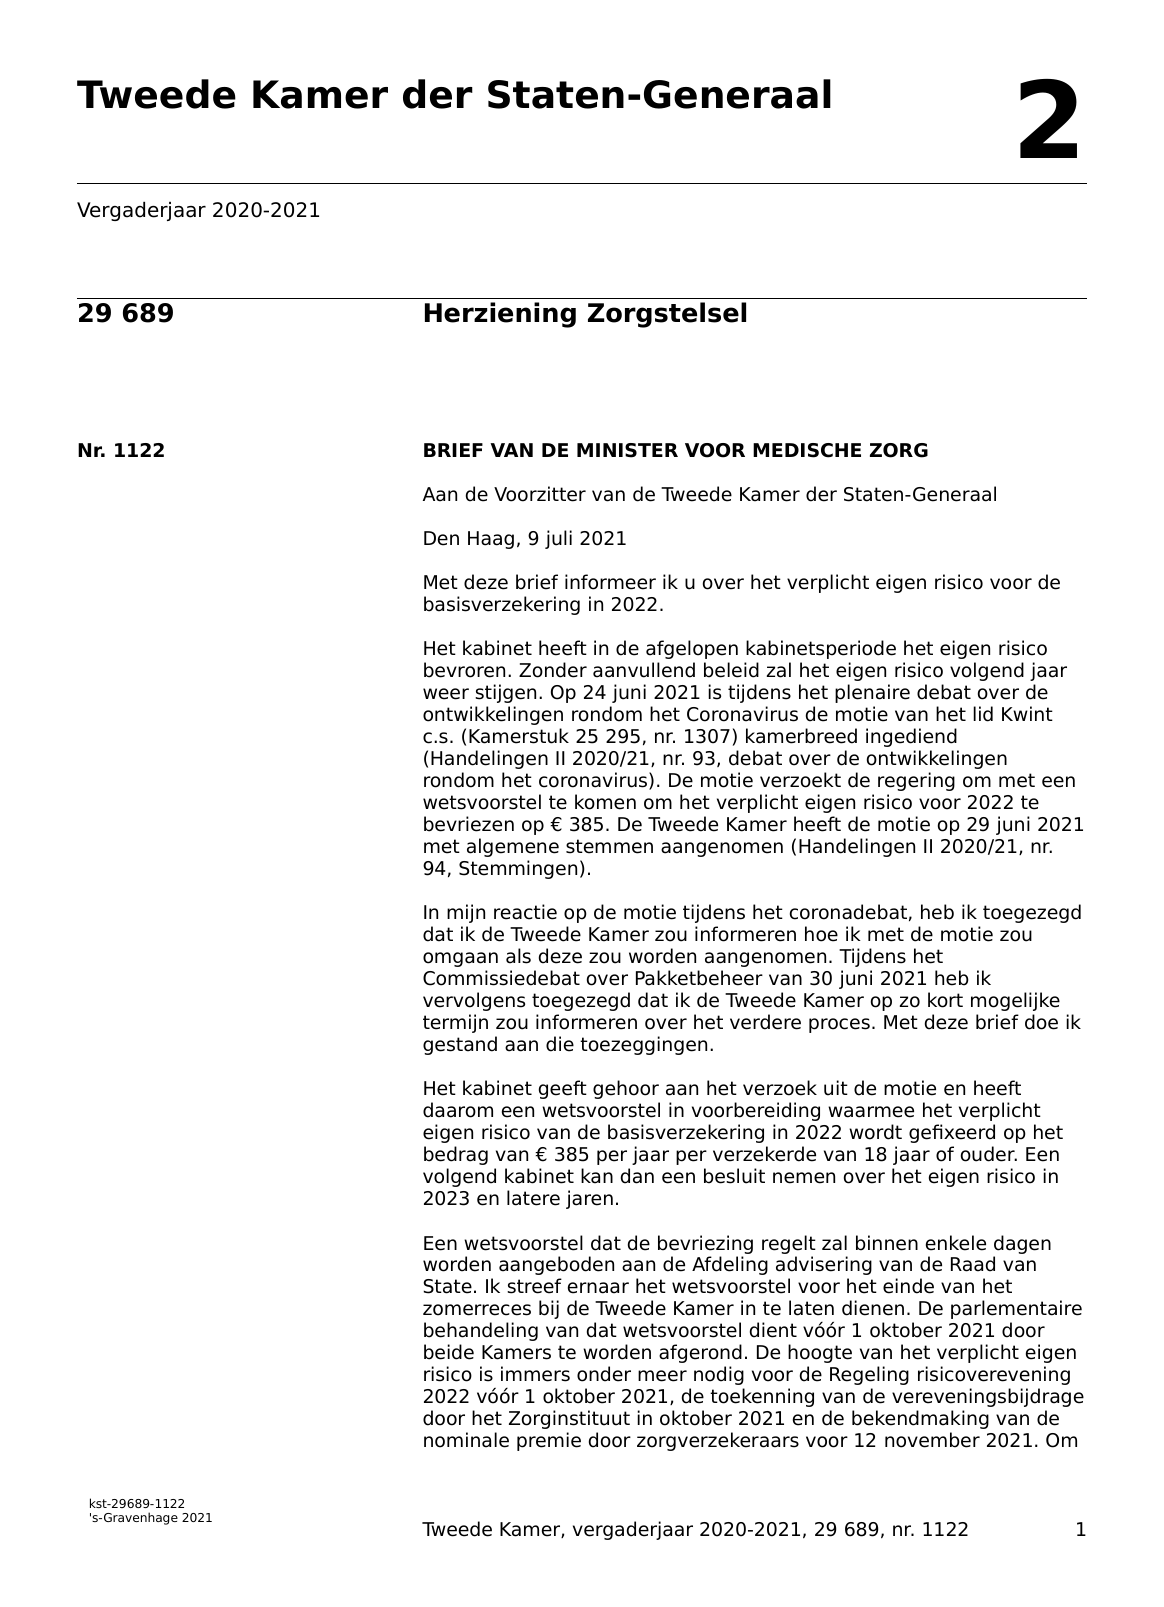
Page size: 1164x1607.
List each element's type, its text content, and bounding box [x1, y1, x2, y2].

table_cell Vergaderjaar 2020-2021 [77, 184, 1087, 298]
text Aan de Voorzitter van de Tweede Kamer der Staten-Generaal [422, 484, 1087, 506]
subtitle 29 689 Herziening Zorgstelsel [77, 299, 1087, 329]
table_header Tweede Kamer der Staten-Generaal [77, 59, 886, 183]
text Met deze brief informeer ik u over het verplicht eigen risico voor de basisverzekering in 2022. [422, 572, 1087, 616]
text Een wetsvoorstel dat de bevriezing regelt zal binnen enkele dagen worden aangeboden aan de Afdeling advisering van de Raad van State. Ik streef ernaar het wetsvoorstel voor het einde van het zomerreces bij de Tweede Kamer in te laten dienen. De parlementaire behandeling van dat wetsvoorstel dient vóór 1 oktober 2021 door beide Kamers te worden afgerond. De hoogte van het verplicht eigen risico is immers onder meer nodig voor de Regeling risicoverevening 2022 vóór 1 oktober 2021, de toekenning van de vereveningsbijdrage door het Zorginstituut in oktober 2021 en de bekendmaking van de nominale premie door zorgverzekeraars voor 12 november 2021. Om [422, 1232, 1087, 1452]
text Den Haag, 9 juli 2021 [422, 528, 1087, 550]
text kst-29689-1122 [88, 1497, 323, 1511]
text Het kabinet geeft gehoor aan het verzoek uit de motie en heeft daarom een wetsvoorstel in voorbereiding waarmee het verplicht eigen risico van de basisverzekering in 2022 wordt gefixeerd op het bedrag van € 385 per jaar per verzekerde van 18 jaar of ouder. Een volgend kabinet kan dan een besluit nemen over het eigen risico in 2023 en latere jaren. [422, 1078, 1087, 1210]
subtitle Nr. 1122 BRIEF VAN DE MINISTER VOOR MEDISCHE ZORG [77, 440, 1087, 462]
text 's-Gravenhage 2021 [88, 1511, 323, 1525]
table_header 2 [886, 59, 1087, 183]
text Het kabinet heeft in de afgelopen kabinetsperiode het eigen risico bevroren. Zonder aanvullend beleid zal het eigen risico volgend jaar weer stijgen. Op 24 juni 2021 is tijdens het plenaire debat over de ontwikkelingen rondom het Coronavirus de motie van het lid Kwint c.s. (Kamerstuk 25 295, nr. 1307) kamerbreed ingediend (Handelingen II 2020/21, nr. 93, debat over de ontwikkelingen rondom het coronavirus). De motie verzoekt de regering om met een wetsvoorstel te komen om het verplicht eigen risico voor 2022 te bevriezen op € 385. De Tweede Kamer heeft de motie op 29 juni 2021 met algemene stemmen aangenomen (Handelingen II 2020/21, nr. 94, Stemmingen). [422, 638, 1087, 880]
text In mijn reactie op de motie tijdens het coronadebat, heb ik toegezegd dat ik de Tweede Kamer zou informeren hoe ik met de motie zou omgaan als deze zou worden aangenomen. Tijdens het Commissiedebat over Pakketbeheer van 30 juni 2021 heb ik vervolgens toegezegd dat ik de Tweede Kamer op zo kort mogelijke termijn zou informeren over het verdere proces. Met deze brief doe ik gestand aan die toezeggingen. [422, 902, 1087, 1056]
